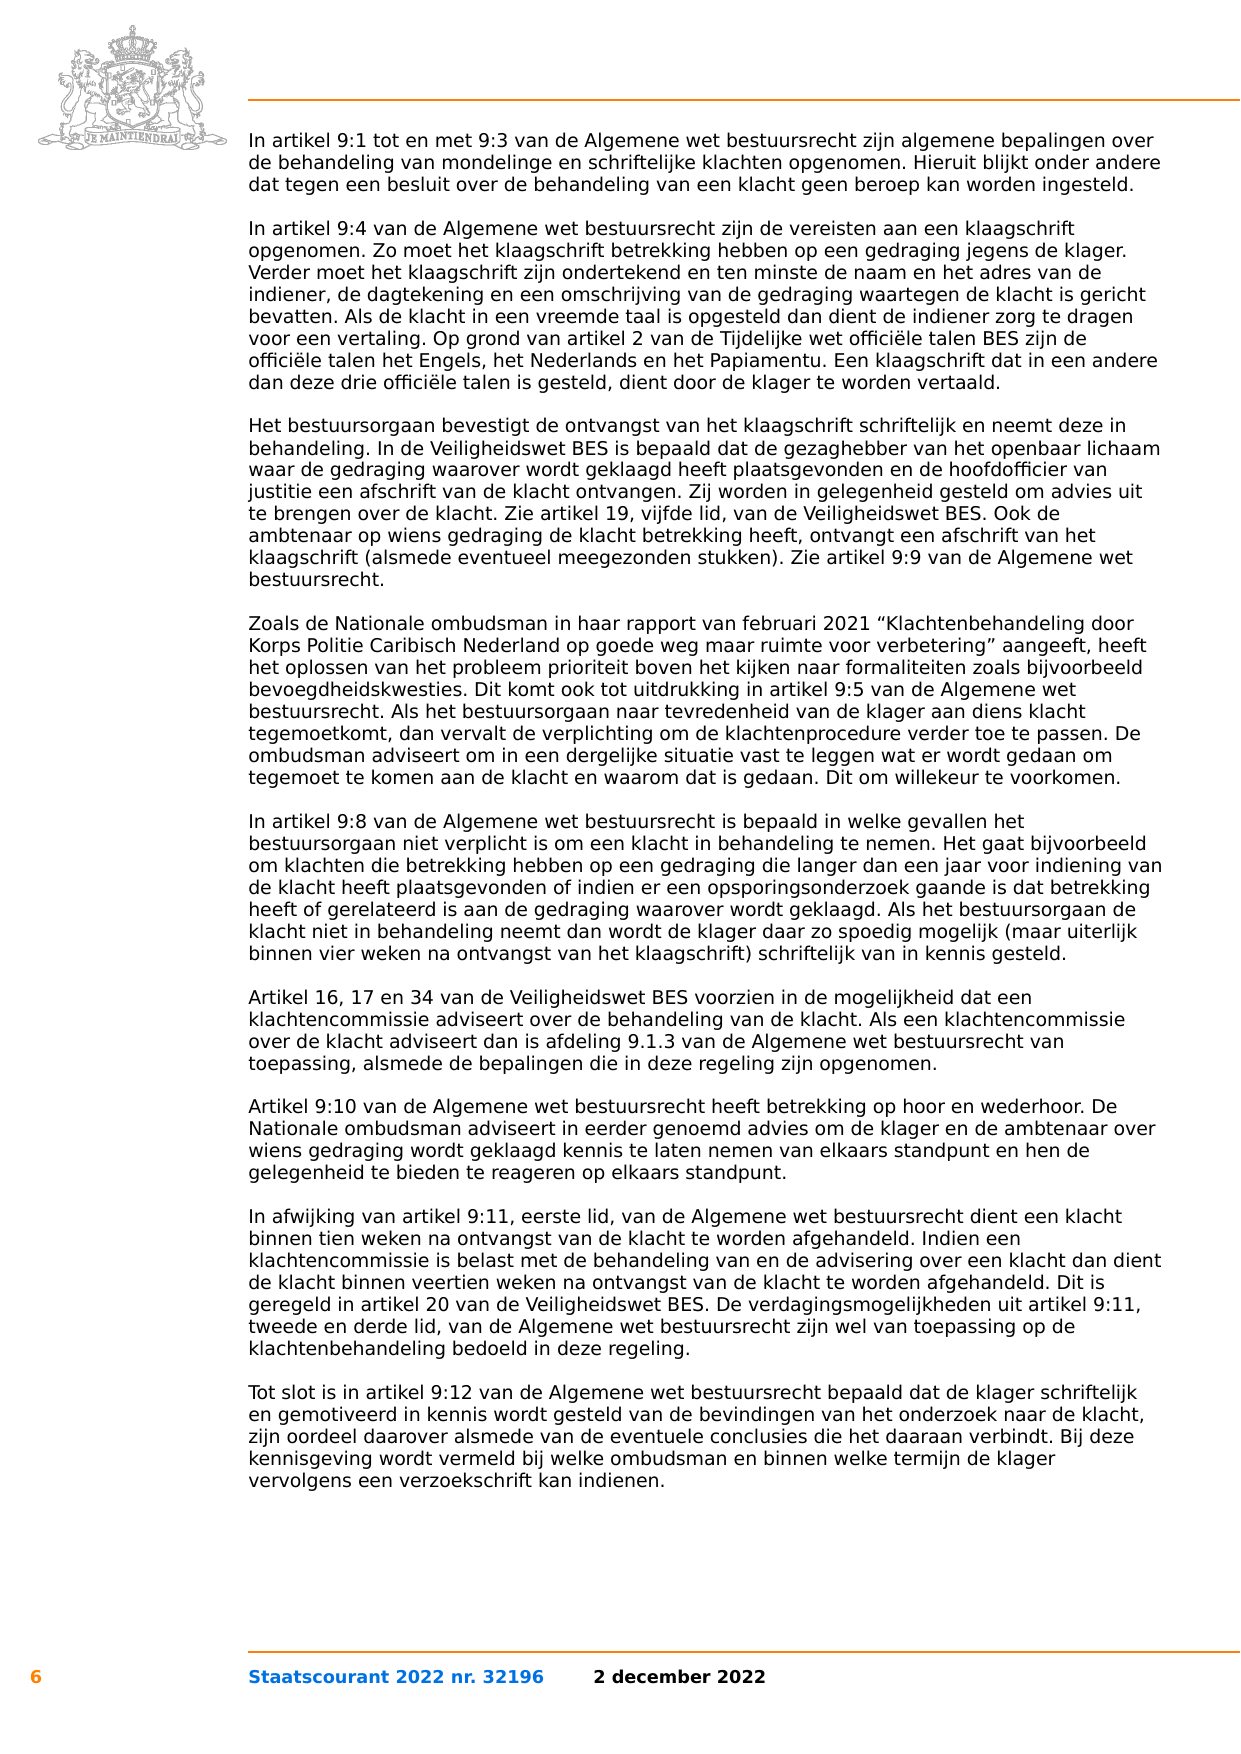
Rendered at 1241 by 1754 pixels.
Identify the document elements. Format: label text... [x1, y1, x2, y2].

picture [38, 25, 227, 150]
text In artikel 9:8 van de Algemene wet bestuursrecht is bepaald in welke gevallen het bestuursorgaan niet verplicht is om een klacht in behandeling te nemen. Het gaat bijvoorbeeld om klachten die betrekking hebben op een gedraging die langer dan een jaar voor indiening van de klacht heeft plaatsgevonden of indien er een opsporingsonderzoek gaande is dat betrekking heeft of gerelateerd is aan de gedraging waarover wordt geklaagd. Als het bestuursorgaan de klacht niet in behandeling neemt dan wordt de klager daar zo spoedig mogelijk (maar uiterlijk binnen vier weken na ontvangst van het klaagschrift) schriftelijk van in kennis gesteld. [248, 811, 1163, 965]
text In artikel 9:4 van de Algemene wet bestuursrecht zijn de vereisten aan een klaagschrift opgenomen. Zo moet het klaagschrift betrekking hebben op een gedraging jegens de klager. Verder moet het klaagschrift zijn ondertekend en ten minste de naam en het adres van de indiener, de dagtekening en een omschrijving van de gedraging waartegen de klacht is gericht bevatten. Als de klacht in een vreemde taal is opgesteld dan dient de indiener zorg te dragen voor een vertaling. Op grond van artikel 2 van de Tijdelijke wet officiële talen BES zijn de officiële talen het Engels, het Nederlands en het Papiamentu. Een klaagschrift dat in een andere dan deze drie officiële talen is gesteld, dient door de klager te worden vertaald. [248, 218, 1163, 393]
text In artikel 9:1 tot en met 9:3 van de Algemene wet bestuursrecht zijn algemene bepalingen over de behandeling van mondelinge en schriftelijke klachten opgenomen. Hieruit blijkt onder andere dat tegen een besluit over de behandeling van een klacht geen beroep kan worden ingesteld. [248, 130, 1163, 196]
text Tot slot is in artikel 9:12 van de Algemene wet bestuursrecht bepaald dat de klager schriftelijk en gemotiveerd in kennis wordt gesteld van de bevindingen van het onderzoek naar de klacht, zijn oordeel daarover alsmede van de eventuele conclusies die het daaraan verbindt. Bij deze kennisgeving wordt vermeld bij welke ombudsman en binnen welke termijn de klager vervolgens een verzoekschrift kan indienen. [248, 1382, 1163, 1492]
text Het bestuursorgaan bevestigt de ontvangst van het klaagschrift schriftelijk en neemt deze in behandeling. In de Veiligheidswet BES is bepaald dat de gezaghebber van het openbaar lichaam waar de gedraging waarover wordt geklaagd heeft plaatsgevonden en de hoofdofficier van justitie een afschrift van de klacht ontvangen. Zij worden in gelegenheid gesteld om advies uit te brengen over de klacht. Zie artikel 19, vijfde lid, van de Veiligheidswet BES. Ook de ambtenaar op wiens gedraging de klacht betrekking heeft, ontvangt een afschrift van het klaagschrift (alsmede eventueel meegezonden stukken). Zie artikel 9:9 van de Algemene wet bestuursrecht. [248, 415, 1163, 591]
text In afwijking van artikel 9:11, eerste lid, van de Algemene wet bestuursrecht dient een klacht binnen tien weken na ontvangst van de klacht te worden afgehandeld. Indien een klachtencommissie is belast met de behandeling van en de advisering over een klacht dan dient de klacht binnen veertien weken na ontvangst van de klacht te worden afgehandeld. Dit is geregeld in artikel 20 van de Veiligheidswet BES. De verdagingsmogelijkheden uit artikel 9:11, tweede en derde lid, van de Algemene wet bestuursrecht zijn wel van toepassing op de klachtenbehandeling bedoeld in deze regeling. [248, 1206, 1163, 1360]
text Zoals de Nationale ombudsman in haar rapport van februari 2021 “Klachtenbehandeling door Korps Politie Caribisch Nederland op goede weg maar ruimte voor verbetering” aangeeft, heeft het oplossen van het probleem prioriteit boven het kijken naar formaliteiten zoals bijvoorbeeld bevoegdheidskwesties. Dit komt ook tot uitdrukking in artikel 9:5 van de Algemene wet bestuursrecht. Als het bestuursorgaan naar tevredenheid van de klager aan diens klacht tegemoetkomt, dan vervalt de verplichting om de klachtenprocedure verder toe te passen. De ombudsman adviseert om in een dergelijke situatie vast te leggen wat er wordt gedaan om tegemoet te komen aan de klacht en waarom dat is gedaan. Dit om willekeur te voorkomen. [248, 613, 1163, 789]
text Artikel 9:10 van de Algemene wet bestuursrecht heeft betrekking op hoor en wederhoor. De Nationale ombudsman adviseert in eerder genoemd advies om de klager en de ambtenaar over wiens gedraging wordt geklaagd kennis te laten nemen van elkaars standpunt en hen de gelegenheid te bieden te reageren op elkaars standpunt. [248, 1096, 1163, 1184]
text Artikel 16, 17 en 34 van de Veiligheidswet BES voorzien in de mogelijkheid dat een klachtencommissie adviseert over de behandeling van de klacht. Als een klachtencommissie over de klacht adviseert dan is afdeling 9.1.3 van de Algemene wet bestuursrecht van toepassing, alsmede de bepalingen die in deze regeling zijn opgenomen. [248, 987, 1163, 1074]
